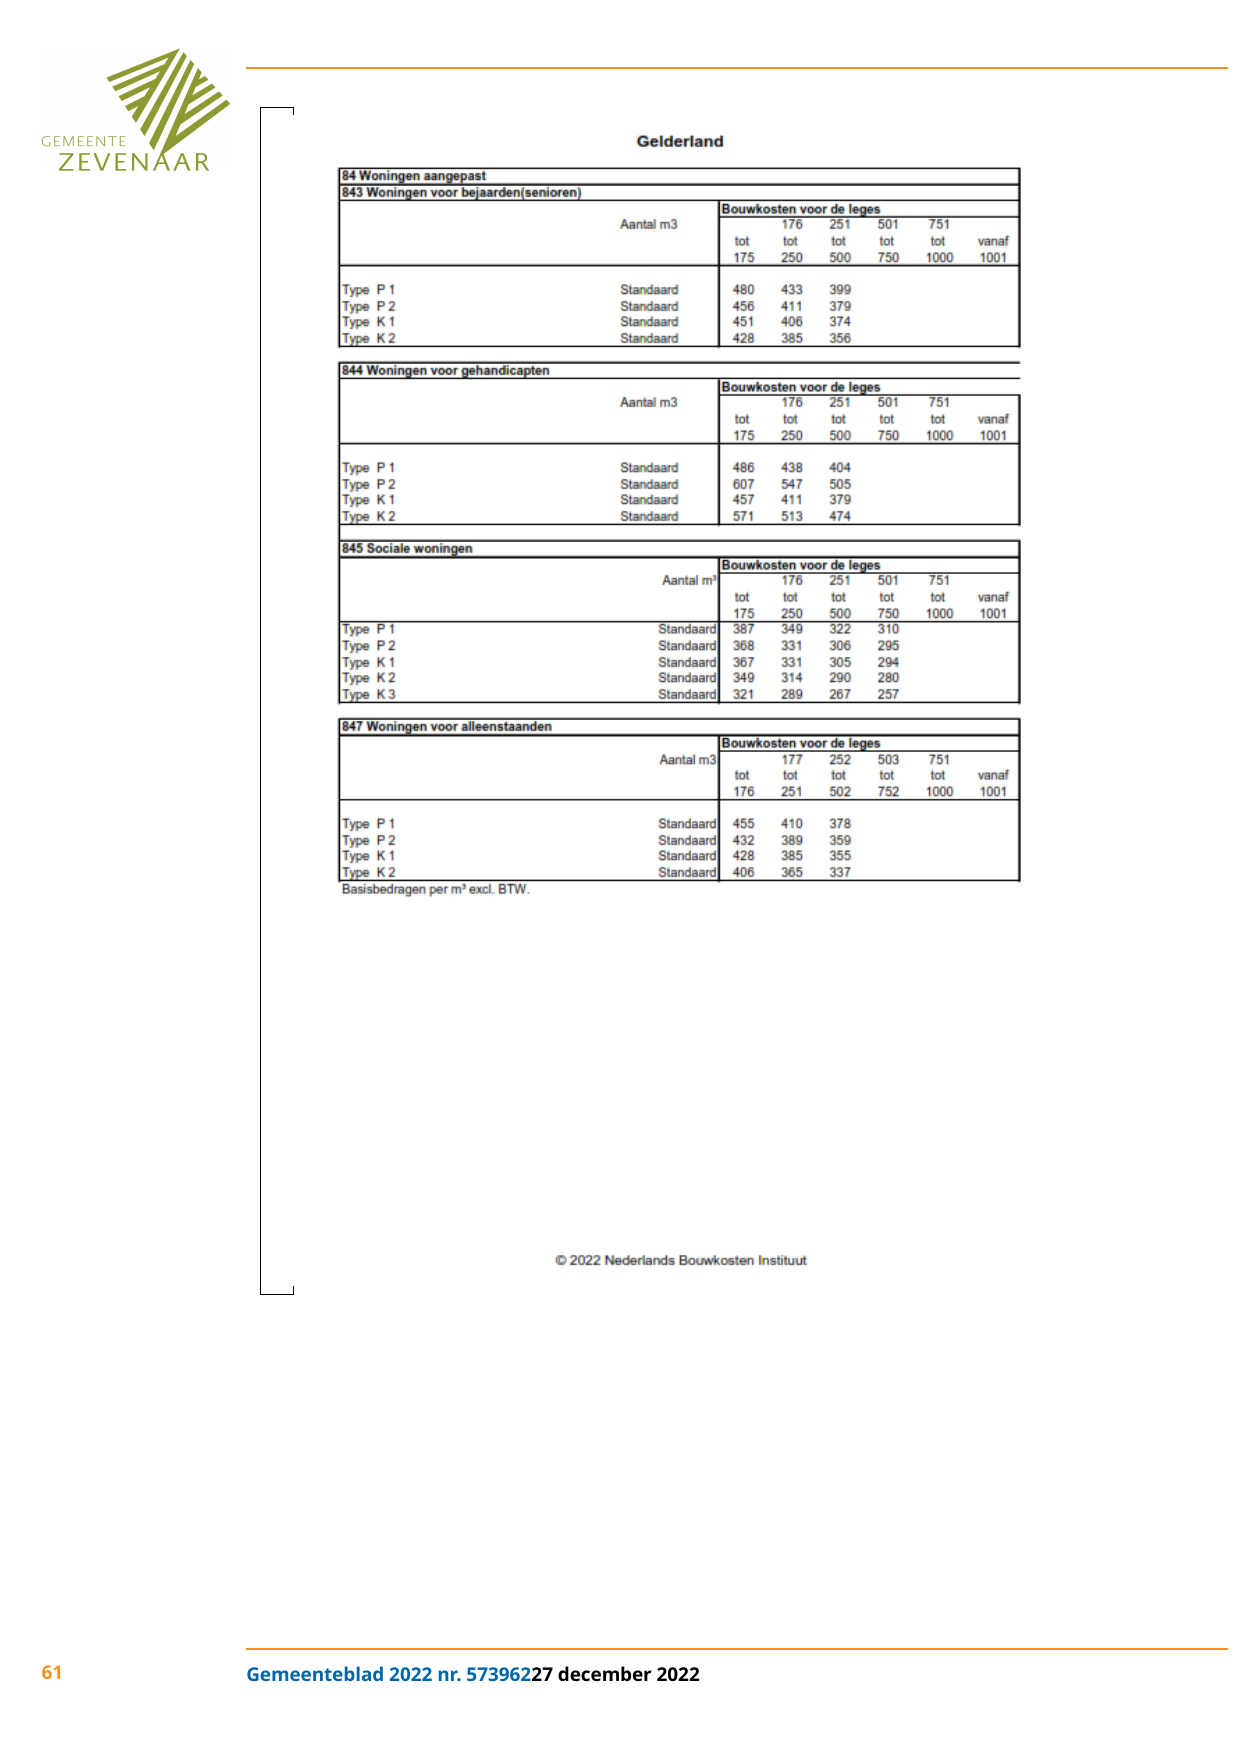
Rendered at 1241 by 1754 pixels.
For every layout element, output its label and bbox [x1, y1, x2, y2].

picture [268, 115, 1096, 1286]
picture [41, 47, 231, 172]
